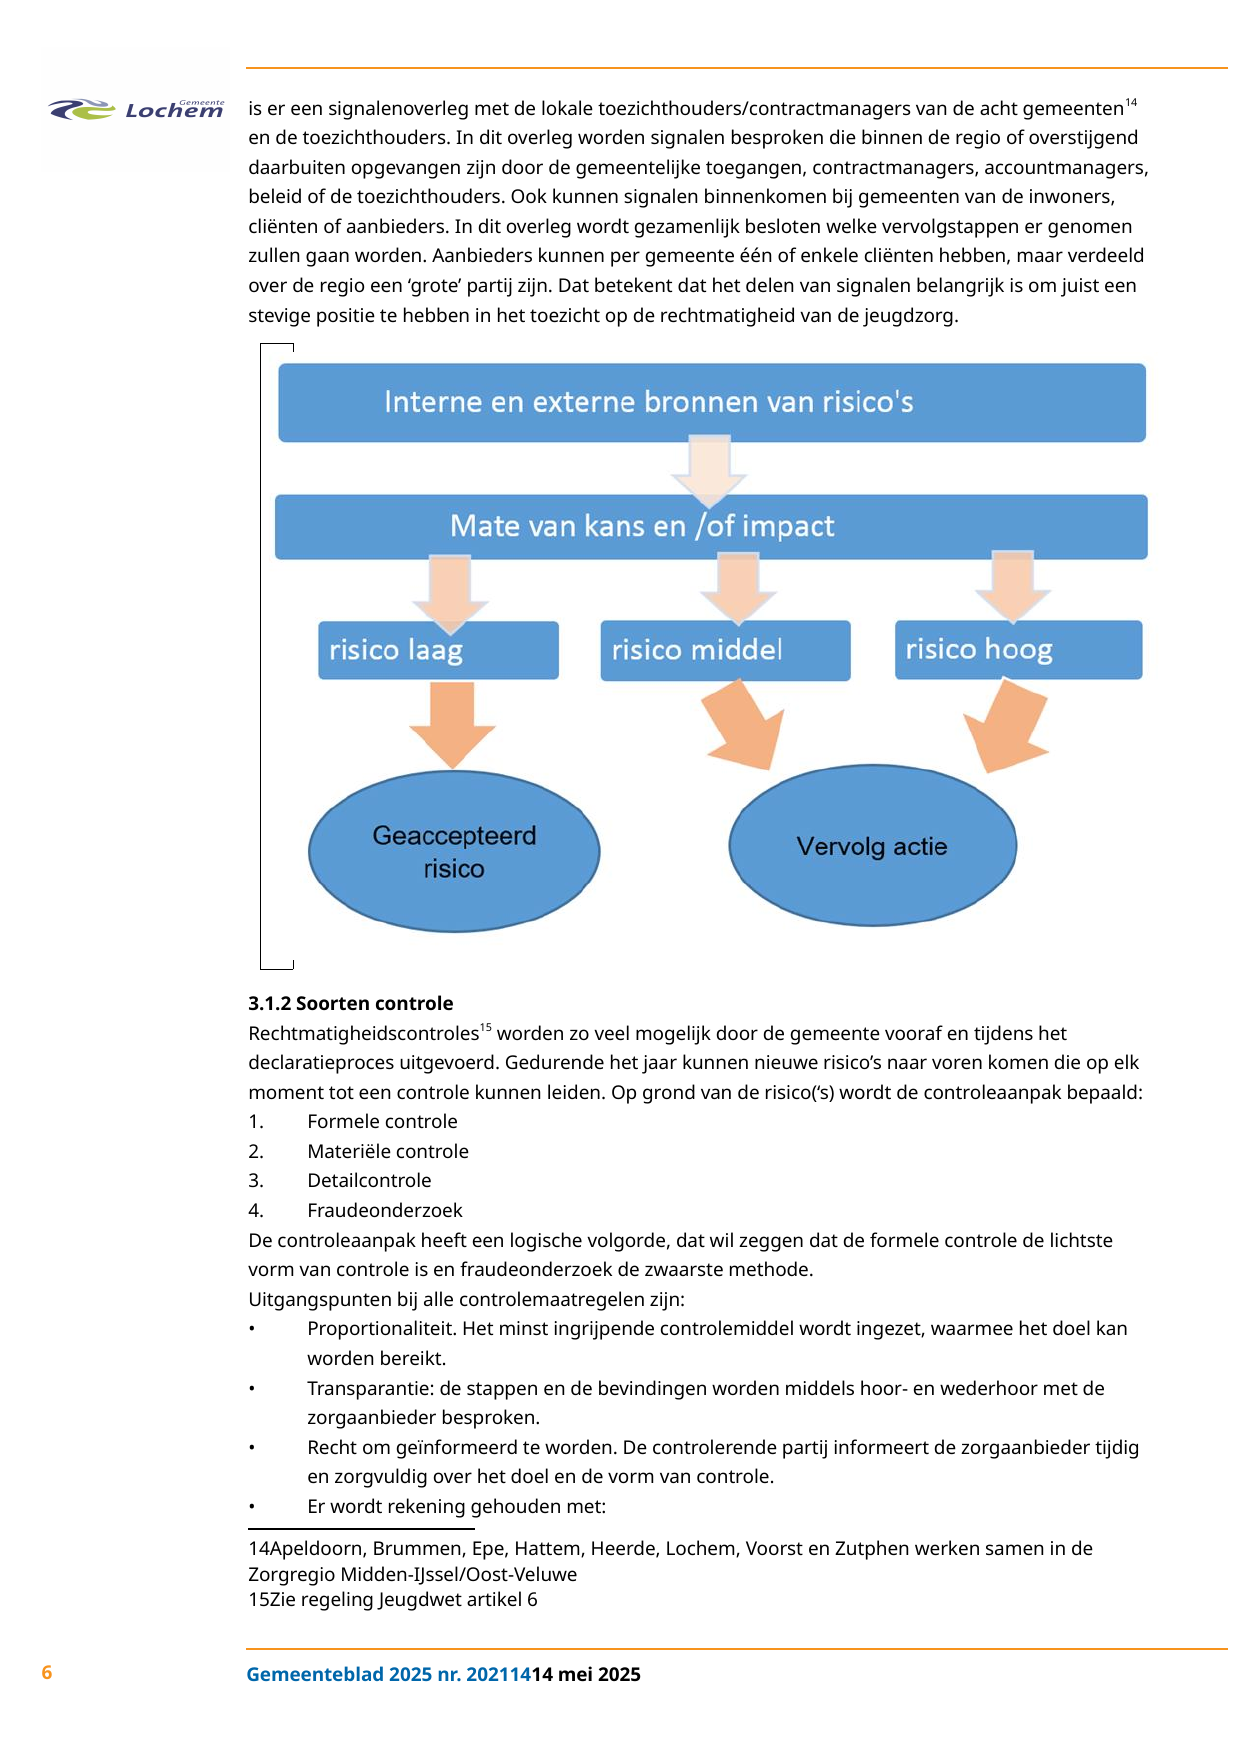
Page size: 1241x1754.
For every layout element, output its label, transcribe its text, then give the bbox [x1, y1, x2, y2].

list Detailcontrole [248, 1168, 1152, 1193]
text De controleaanpak heeft een logische volgorde, dat wil zeggen dat de formele controle de lichtste vorm van controle is en fraudeonderzoek de zwaarste methode. [248, 1227, 1152, 1282]
text Zie regeling Jeugdwet artikel 6 [248, 1586, 1152, 1612]
list Recht om geïnformeerd te worden. De controlerende partij informeert de zorgaanbieder tijdig en zorgvuldig over het doel en de vorm van controle. [248, 1434, 1152, 1489]
text Uitgangspunten bij alle controlemaatregelen zijn: [248, 1286, 1152, 1312]
list Fraudeonderzoek [248, 1197, 1152, 1223]
text Apeldoorn, Brummen, Epe, Hattem, Heerde, Lochem, Voorst en Zutphen werken samen in de Zorgregio Midden-IJssel/Oost-Veluwe [248, 1535, 1152, 1586]
text Rechtmatigheidscontroles worden zo veel mogelijk door de gemeente vooraf en tijdens het declaratieproces uitgevoerd. Gedurende het jaar kunnen nieuwe risico’s naar voren komen die op elk moment tot een controle kunnen leiden. Op grond van de risico(‘s) wordt de controleaanpak bepaald: [248, 1020, 1152, 1105]
list Transparantie: de stappen en de bevindingen worden middels hoor- en wederhoor met de zorgaanbieder besproken. [248, 1375, 1152, 1430]
list Formele controle [248, 1108, 1152, 1134]
list Proportionaliteit. Het minst ingrijpende controlemiddel wordt ingezet, waarmee het doel kan worden bereikt. [248, 1316, 1152, 1371]
picture [41, 47, 231, 172]
text is er een signalenoverleg met de lokale toezichthouders/contractmanagers van de acht gemeenten en de toezichthouders. In dit overleg worden signalen besproken die binnen de regio of overstijgend daarbuiten opgevangen zijn door de gemeentelijke toegangen, contractmanagers, accountmanagers, beleid of de toezichthouders. Ook kunnen signalen binnenkomen bij gemeenten van de inwoners, cliënten of aanbieders. In dit overleg wordt gezamenlijk besloten welke vervolgstappen er genomen zullen gaan worden. Aanbieders kunnen per gemeente één of enkele cliënten hebben, maar verdeeld over de regio een ‘grote’ partij zijn. Dat betekent dat het delen van signalen belangrijk is om juist een stevige positie te hebben in het toezicht op de rechtmatigheid van de jeugdzorg. [248, 95, 1152, 328]
list Materiële controle [248, 1138, 1152, 1164]
text 3.1.2 Soorten controle [248, 990, 1152, 1016]
picture [268, 352, 1173, 960]
list Er wordt rekening gehouden met: [248, 1493, 1152, 1519]
